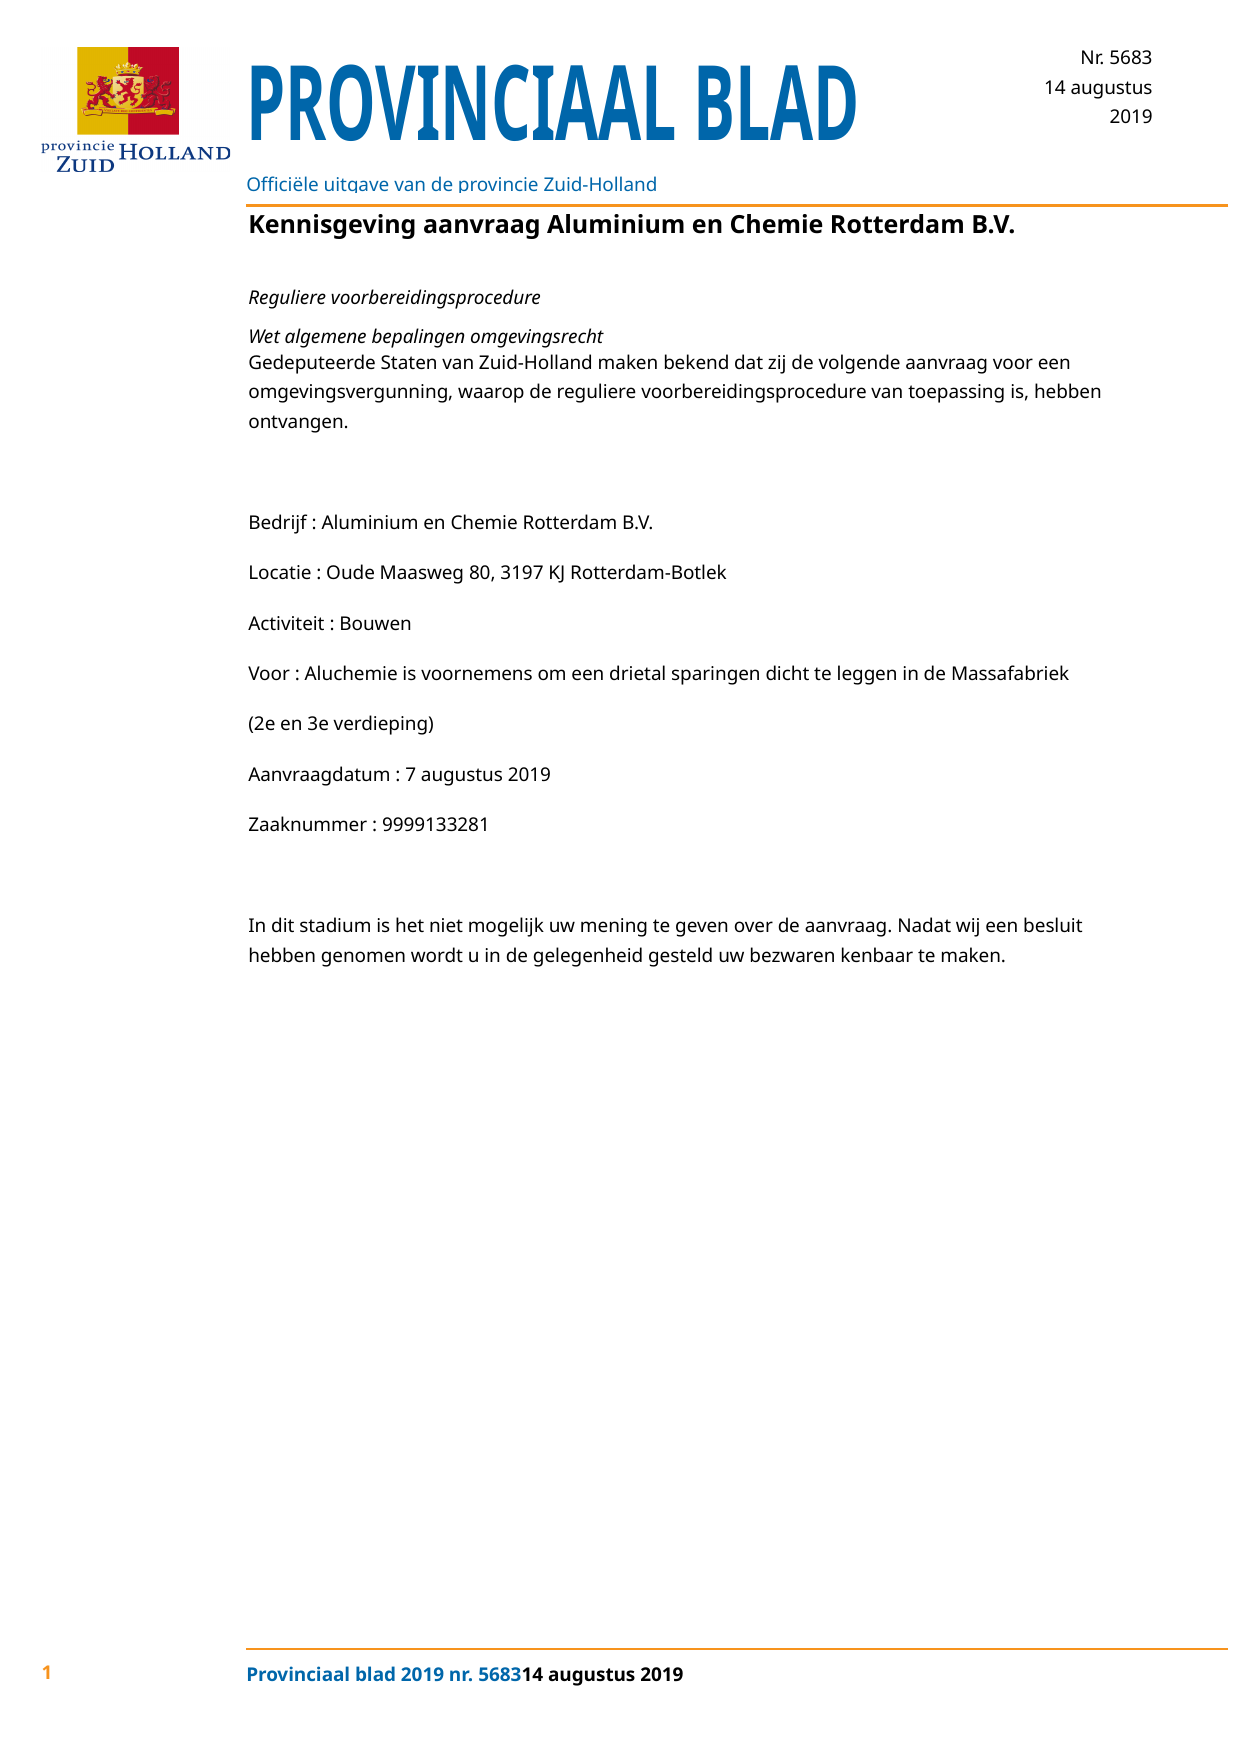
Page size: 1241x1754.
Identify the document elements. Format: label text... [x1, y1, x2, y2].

picture [41, 47, 231, 172]
text Locatie : Oude Maasweg 80, 3197 KJ Rotterdam-Botlek [248, 559, 1152, 585]
text Activiteit : Bouwen [248, 610, 1152, 635]
text Zaaknummer : 9999133281 [248, 811, 1152, 837]
text Aanvraagdatum : 7 augustus 2019 [248, 761, 1152, 787]
text Reguliere voorbereidingsprocedure [248, 284, 1152, 309]
text Bedrijf : Aluminium en Chemie Rotterdam B.V. [248, 509, 1152, 534]
text Kennisgeving aanvraag Aluminium en Chemie Rotterdam B.V. [248, 207, 1152, 241]
text (2e en 3e verdieping) [248, 711, 1152, 736]
text In dit stadium is het niet mogelijk uw mening te geven over de aanvraag. Nadat wij een besluit hebben genomen wordt u in de gelegenheid gesteld uw bezwaren kenbaar te maken. [248, 912, 1152, 967]
text Wet algemene bepalingen omgevingsrecht [248, 323, 1152, 349]
text Gedeputeerde Staten van Zuid-Holland maken bekend dat zij de volgende aanvraag voor een omgevingsvergunning, waarop de reguliere voorbereidingsprocedure van toepassing is, hebben ontvangen. [248, 349, 1152, 434]
text Voor : Aluchemie is voornemens om een drietal sparingen dicht te leggen in de Massafabriek [248, 660, 1152, 686]
